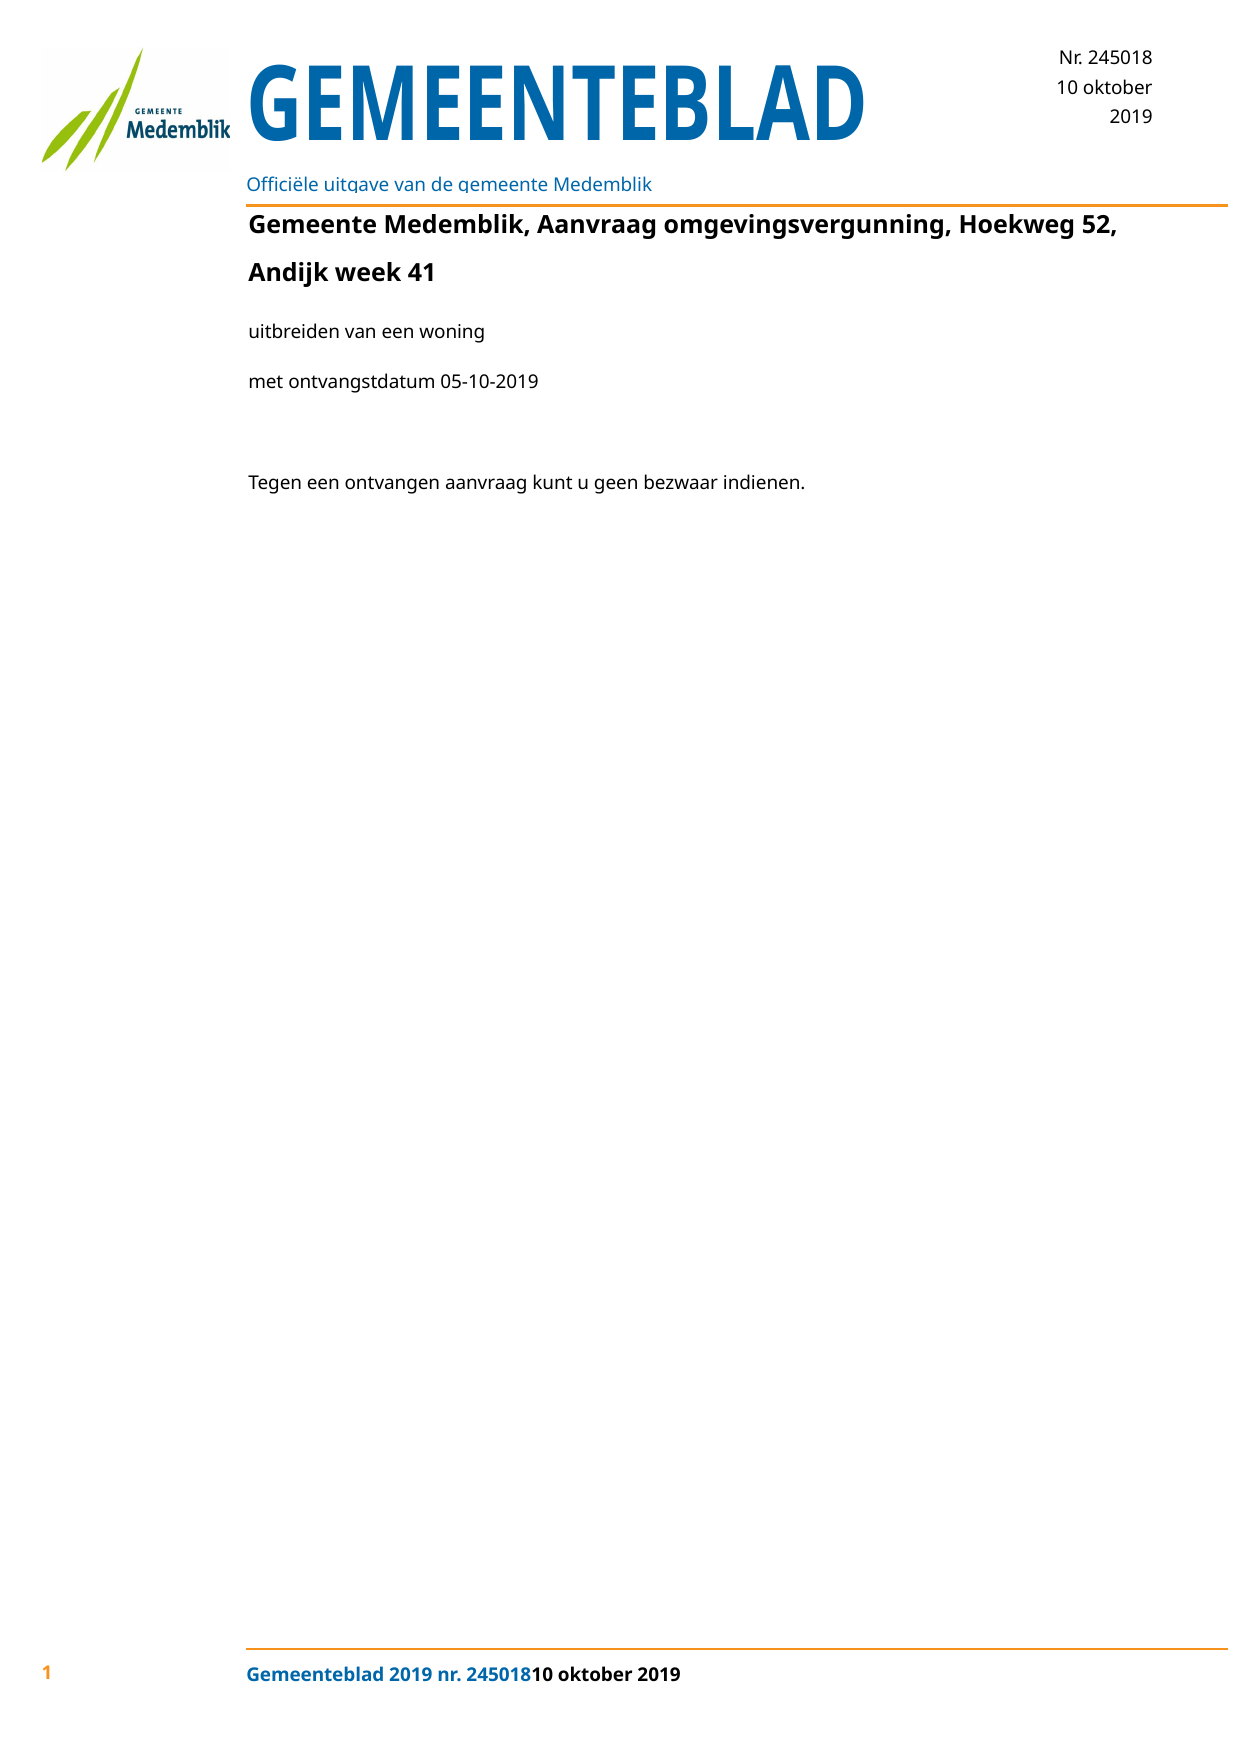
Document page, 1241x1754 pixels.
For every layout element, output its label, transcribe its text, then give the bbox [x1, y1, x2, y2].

text Gemeente Medemblik, Aanvraag omgevingsvergunning, Hoekweg 52, Andijk week 41 [248, 207, 1152, 288]
text met ontvangstdatum 05-10-2019 [248, 368, 1152, 394]
text Tegen een ontvangen aanvraag kunt u geen bezwaar indienen. [248, 469, 1152, 495]
text uitbreiden van een woning [248, 318, 1152, 344]
picture [41, 47, 231, 172]
